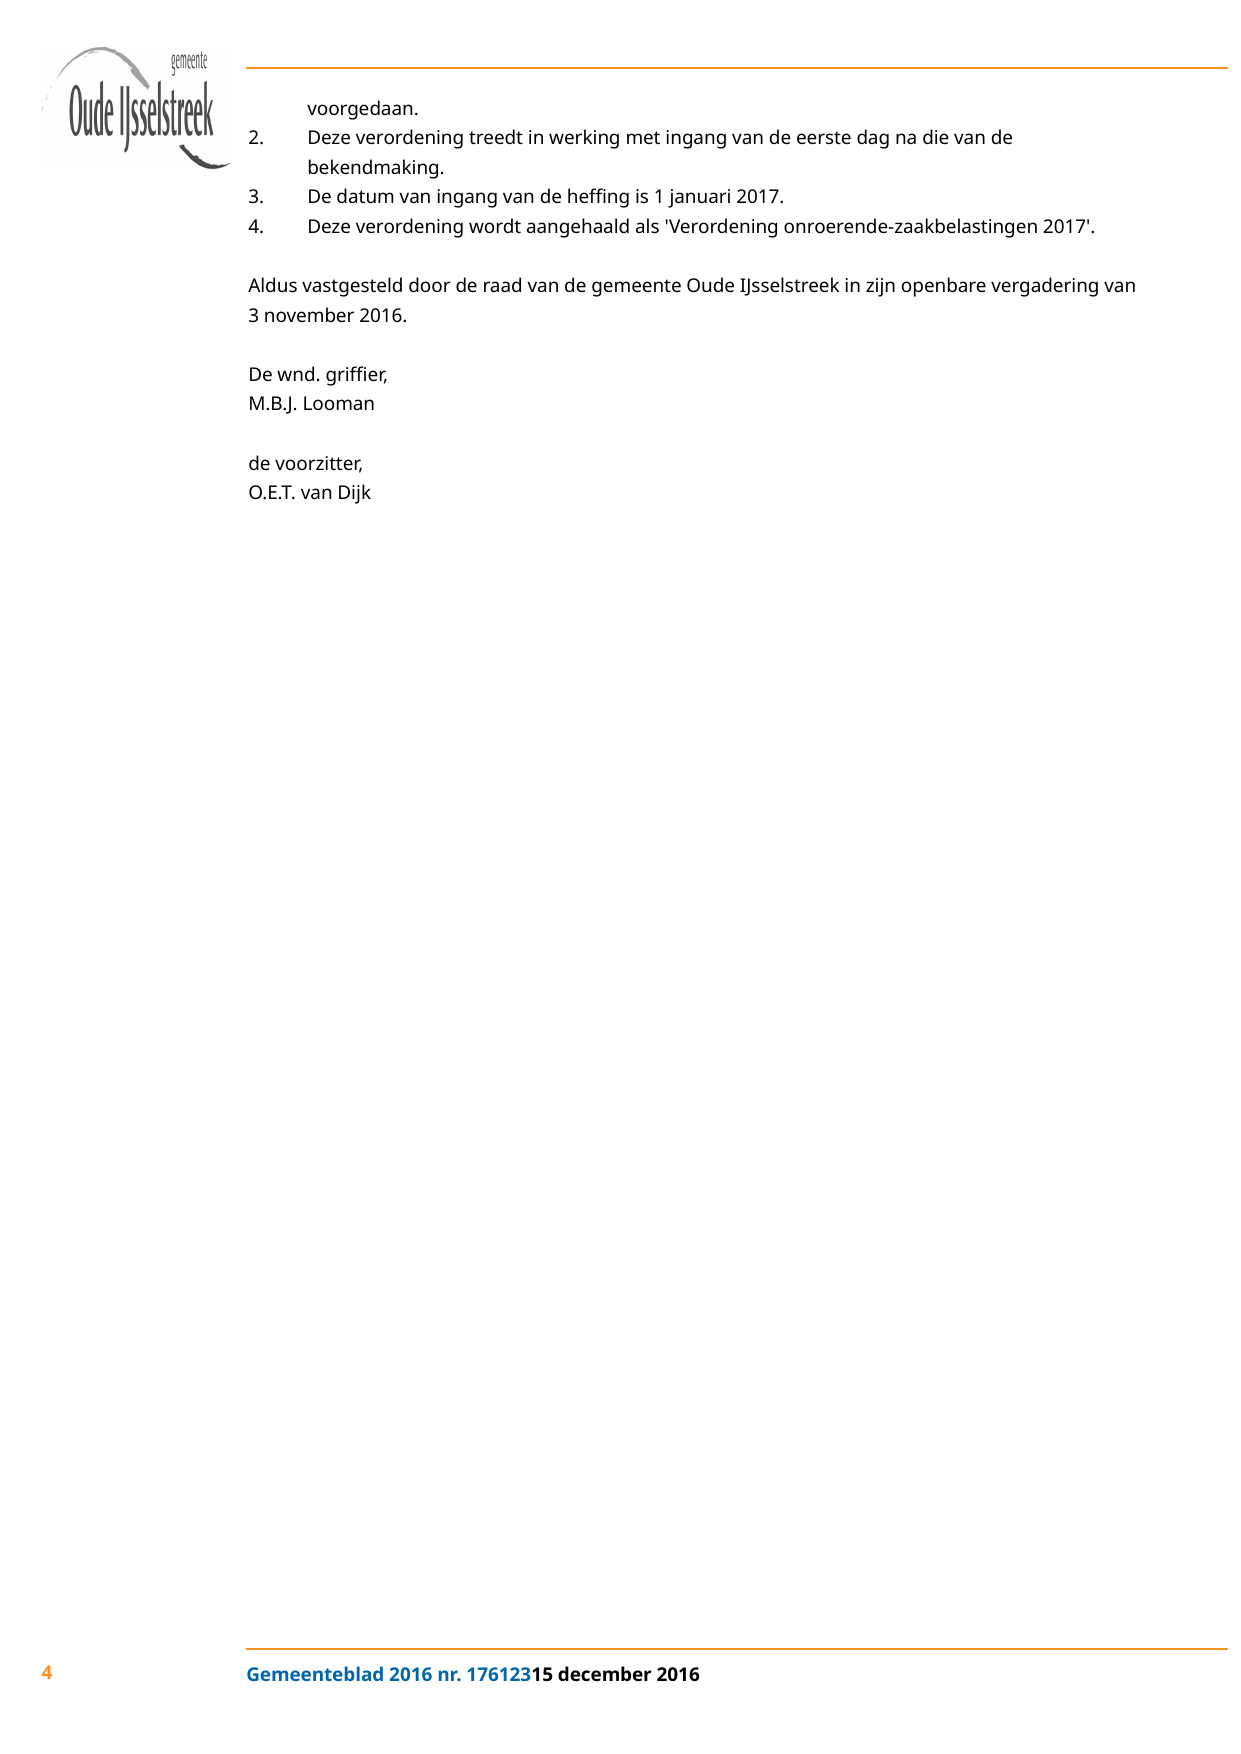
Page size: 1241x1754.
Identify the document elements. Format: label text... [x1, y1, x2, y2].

list voorgedaan. [248, 95, 1152, 121]
list Deze verordening wordt aangehaald als 'Verordening onroerende-zaakbelastingen 2017'. [248, 213, 1152, 239]
list Deze verordening treedt in werking met ingang van de eerste dag na die van de bekendmaking. [248, 124, 1152, 180]
text de voorzitter, [248, 450, 1152, 476]
list De datum van ingang van de heffing is 1 januari 2017. [248, 183, 1152, 209]
picture [41, 47, 231, 172]
text De wnd. griffier, [248, 361, 1152, 387]
text O.E.T. van Dijk [248, 479, 1152, 505]
text M.B.J. Looman [248, 391, 1152, 416]
text 3 november 2016. [248, 302, 1152, 328]
text Aldus vastgesteld door de raad van de gemeente Oude IJsselstreek in zijn openbare vergadering van [248, 272, 1152, 298]
